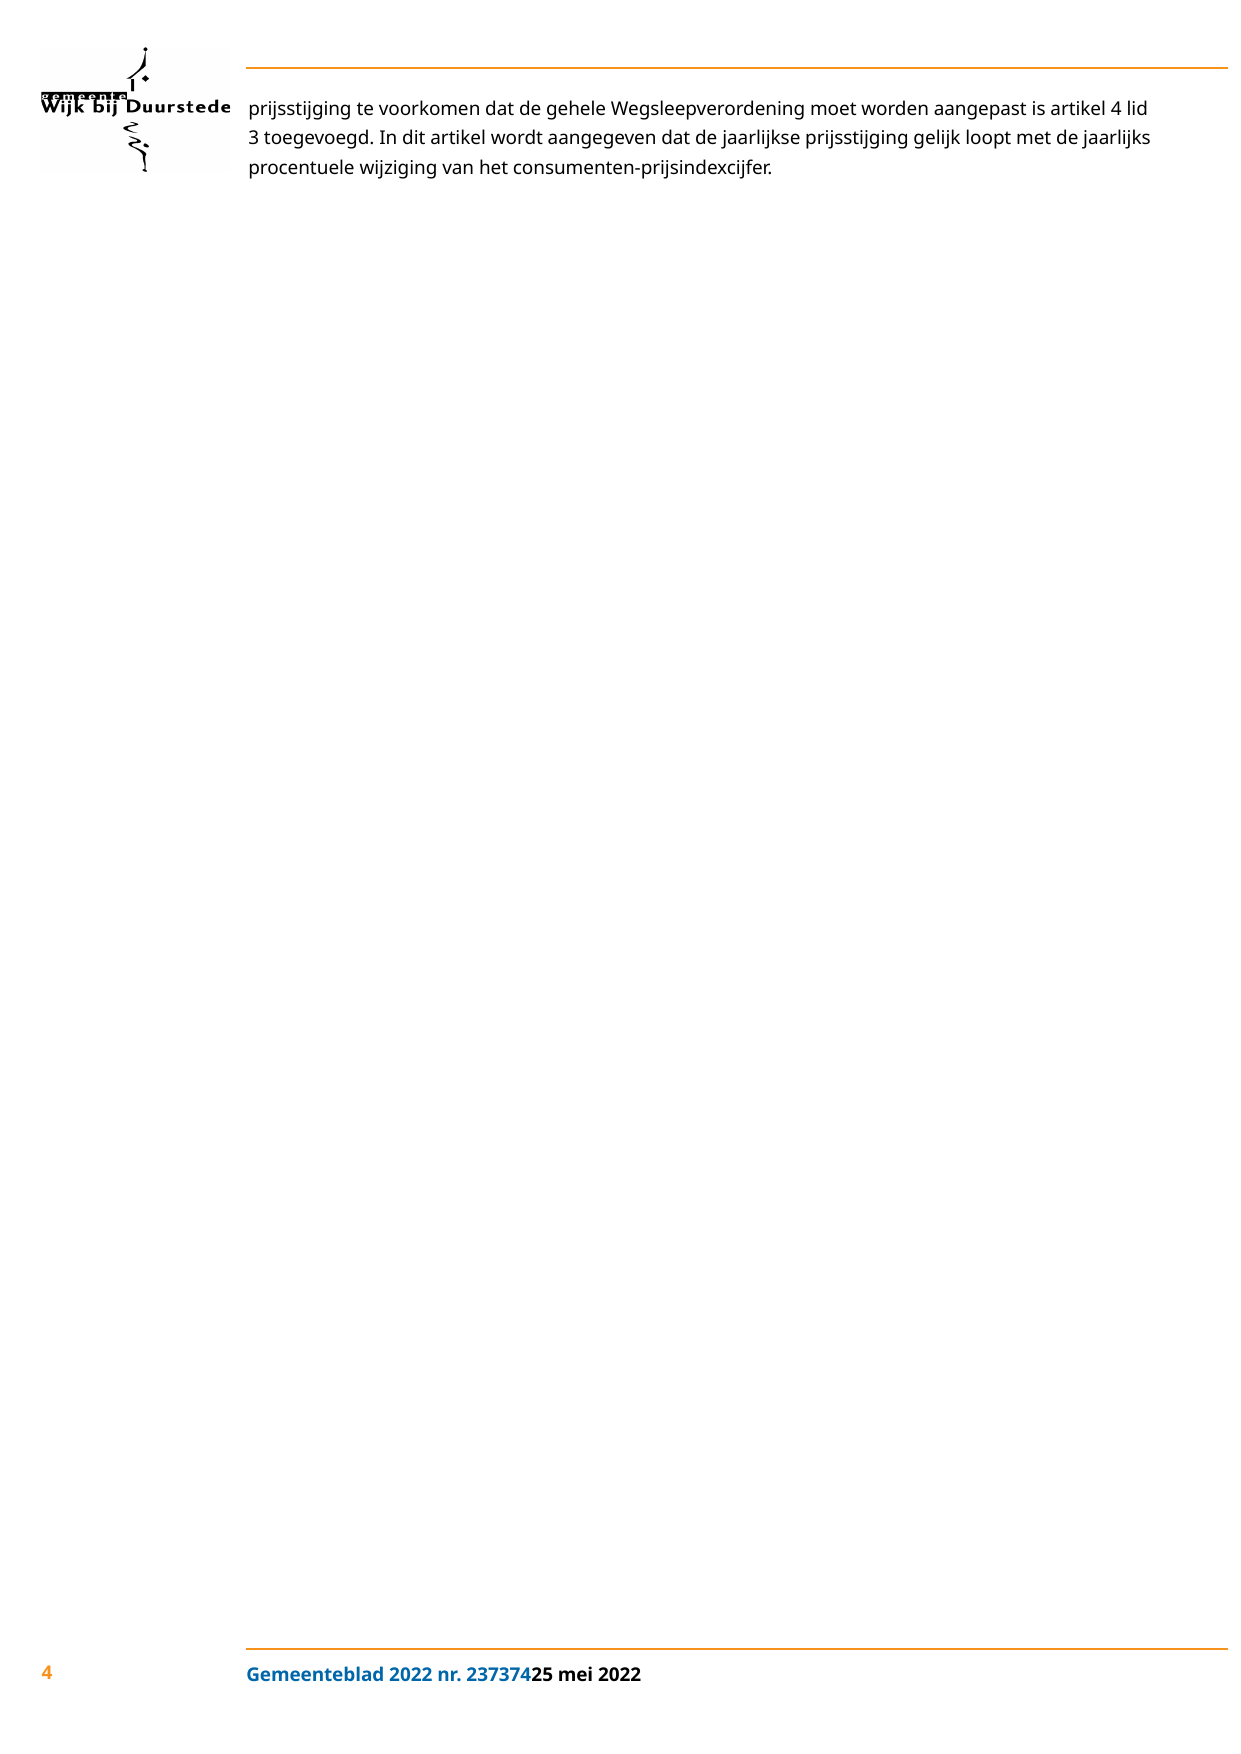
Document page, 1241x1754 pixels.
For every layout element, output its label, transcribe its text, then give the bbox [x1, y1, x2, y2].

picture [41, 47, 231, 172]
text prijsstijging te voorkomen dat de gehele Wegsleepverordening moet worden aangepast is artikel 4 lid 3 toegevoegd. In dit artikel wordt aangegeven dat de jaarlijkse prijsstijging gelijk loopt met de jaarlijks procentuele wijziging van het consumenten-prijsindexcijfer. [248, 95, 1152, 180]
